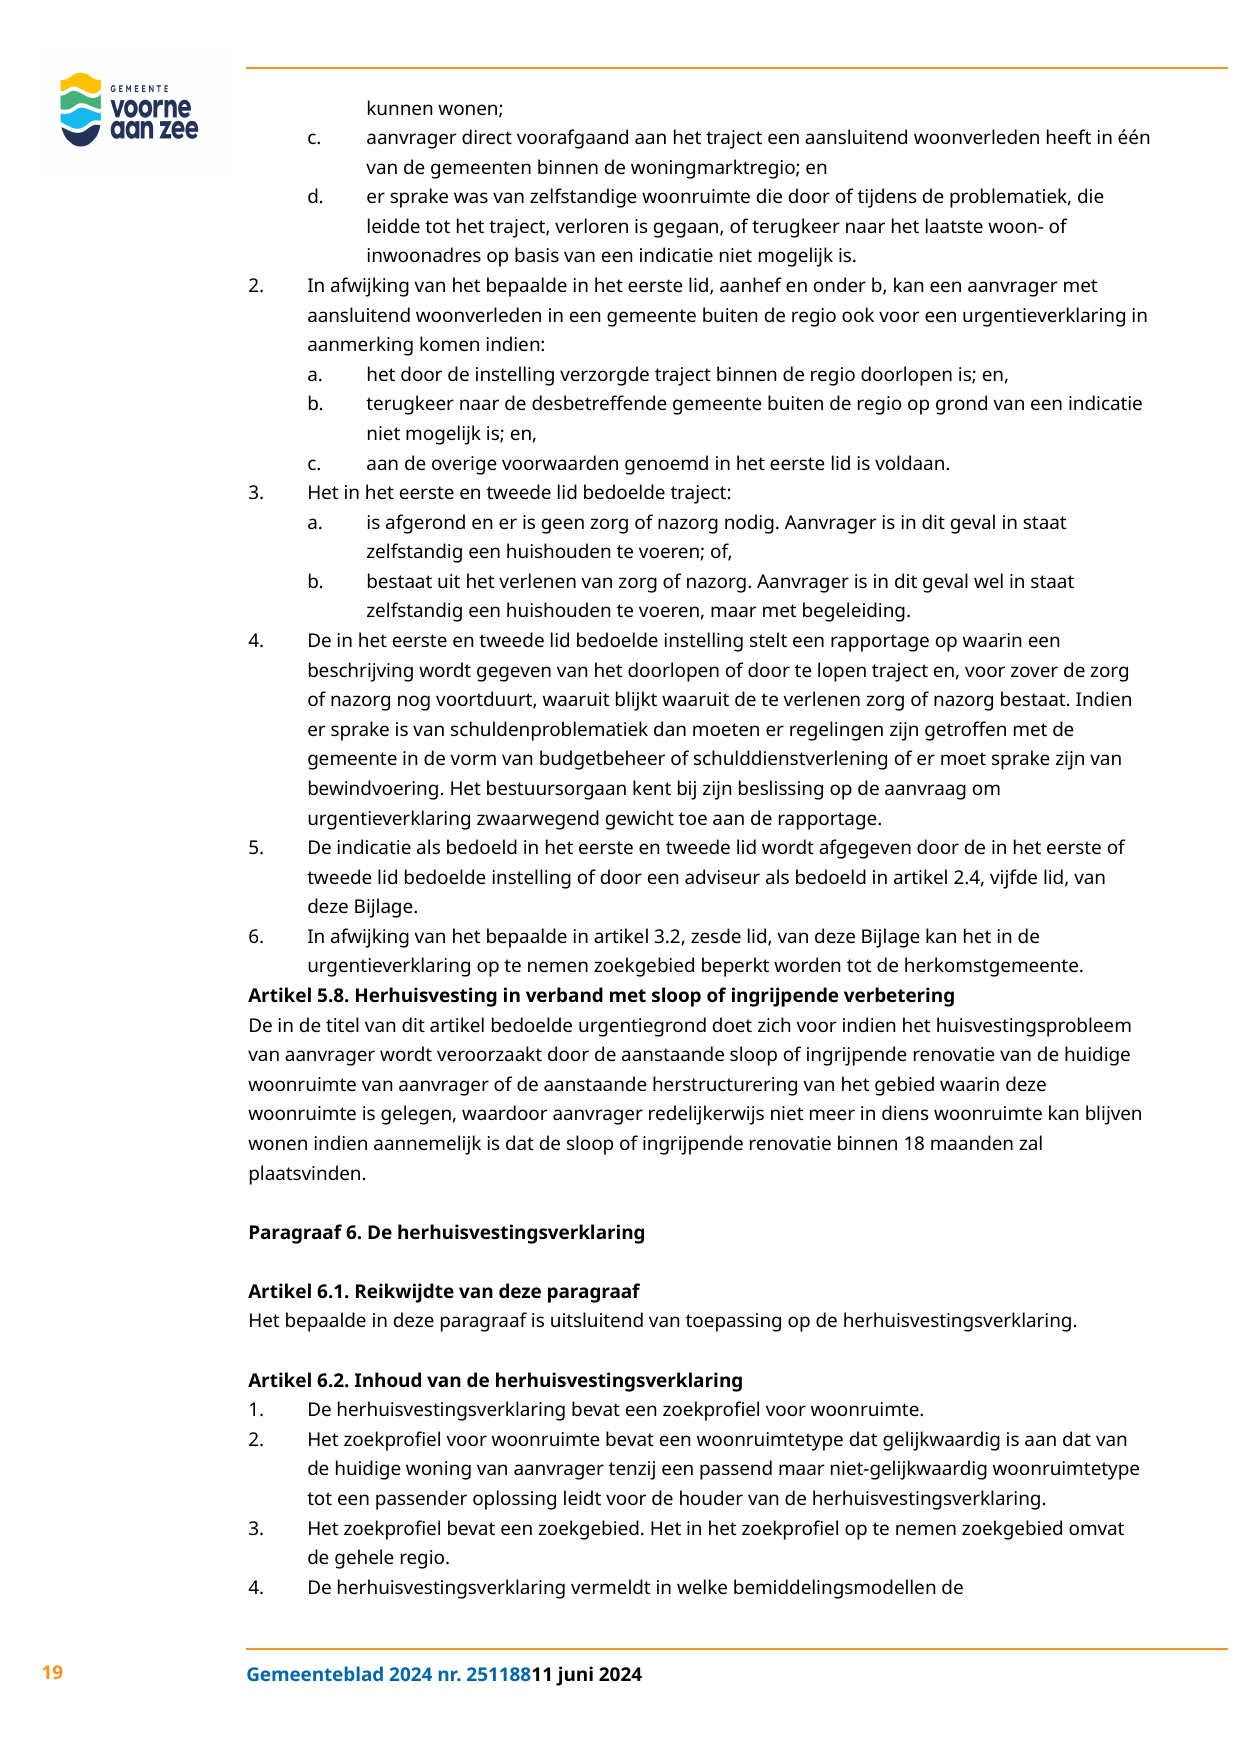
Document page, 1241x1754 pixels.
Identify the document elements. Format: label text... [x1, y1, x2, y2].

list aanvrager direct voorafgaand aan het traject een aansluitend woonverleden heeft in één van de gemeenten binnen de woningmarktregio; en [307, 124, 1152, 180]
list De herhuisvestingsverklaring vermeldt in welke bemiddelingsmodellen de [248, 1574, 1152, 1600]
list De in het eerste en tweede lid bedoelde instelling stelt een rapportage op waarin een beschrijving wordt gegeven van het doorlopen of door te lopen traject en, voor zover de zorg of nazorg nog voortduurt, waaruit blijkt waaruit de te verlenen zorg of nazorg bestaat. Indien er sprake is van schuldenproblematiek dan moeten er regelingen zijn getroffen met de gemeente in de vorm van budgetbeheer of schulddienstverlening of er moet sprake zijn van bewindvoering. Het bestuursorgaan kent bij zijn beslissing op de aanvraag om urgentieverklaring zwaarwegend gewicht toe aan de rapportage. [248, 627, 1152, 831]
text Het bepaalde in deze paragraaf is uitsluitend van toepassing op de herhuisvestingsverklaring. [248, 1308, 1152, 1333]
list het door de instelling verzorgde traject binnen de regio doorlopen is; en, [307, 361, 1152, 387]
text De in de titel van dit artikel bedoelde urgentiegrond doet zich voor indien het huisvestingsprobleem van aanvrager wordt veroorzaakt door de aanstaande sloop of ingrijpende renovatie van de huidige woonruimte van aanvrager of de aanstaande herstructurering van het gebied waarin deze woonruimte is gelegen, waardoor aanvrager redelijkerwijs niet meer in diens woonruimte kan blijven wonen indien aannemelijk is dat de sloop of ingrijpende renovatie binnen 18 maanden zal plaatsvinden. [248, 1012, 1152, 1186]
list aan de overige voorwaarden genoemd in het eerste lid is voldaan. [307, 450, 1152, 476]
list er sprake was van zelfstandige woonruimte die door of tijdens de problematiek, die leidde tot het traject, verloren is gegaan, of terugkeer naar het laatste woon- of inwoonadres op basis van een indicatie niet mogelijk is. [307, 183, 1152, 268]
list In afwijking van het bepaalde in het eerste lid, aanhef en onder b, kan een aanvrager met aansluitend woonverleden in een gemeente buiten de regio ook voor een urgentieverklaring in aanmerking komen indien: [248, 272, 1152, 357]
list Het zoekprofiel voor woonruimte bevat een woonruimtetype dat gelijkwaardig is aan dat van de huidige woning van aanvrager tenzij een passend maar niet-gelijkwaardig woonruimtetype tot een passender oplossing leidt voor de houder van de herhuisvestingsverklaring. [248, 1426, 1152, 1511]
picture [41, 47, 231, 172]
list terugkeer naar de desbetreffende gemeente buiten de regio op grond van een indicatie niet mogelijk is; en, [307, 391, 1152, 446]
list kunnen wonen; [307, 95, 1152, 121]
list De herhuisvestingsverklaring bevat een zoekprofiel voor woonruimte. [248, 1396, 1152, 1422]
text Artikel 6.2. Inhoud van de herhuisvestingsverklaring [248, 1367, 1152, 1393]
text Artikel 6.1. Reikwijdte van deze paragraaf [248, 1278, 1152, 1304]
list In afwijking van het bepaalde in artikel 3.2, zesde lid, van deze Bijlage kan het in de urgentieverklaring op te nemen zoekgebied beperkt worden tot de herkomstgemeente. [248, 923, 1152, 978]
list is afgerond en er is geen zorg of nazorg nodig. Aanvrager is in dit geval in staat zelfstandig een huishouden te voeren; of, [307, 509, 1152, 564]
text Paragraaf 6. De herhuisvestingsverklaring [248, 1219, 1152, 1245]
list bestaat uit het verlenen van zorg of nazorg. Aanvrager is in dit geval wel in staat zelfstandig een huishouden te voeren, maar met begeleiding. [307, 568, 1152, 623]
text Artikel 5.8. Herhuisvesting in verband met sloop of ingrijpende verbetering [248, 982, 1152, 1008]
list De indicatie als bedoeld in het eerste en tweede lid wordt afgegeven door de in het eerste of tweede lid bedoelde instelling of door een adviseur als bedoeld in artikel 2.4, vijfde lid, van deze Bijlage. [248, 834, 1152, 919]
list Het zoekprofiel bevat een zoekgebied. Het in het zoekprofiel op te nemen zoekgebied omvat de gehele regio. [248, 1515, 1152, 1570]
list Het in het eerste en tweede lid bedoelde traject: [248, 479, 1152, 505]
